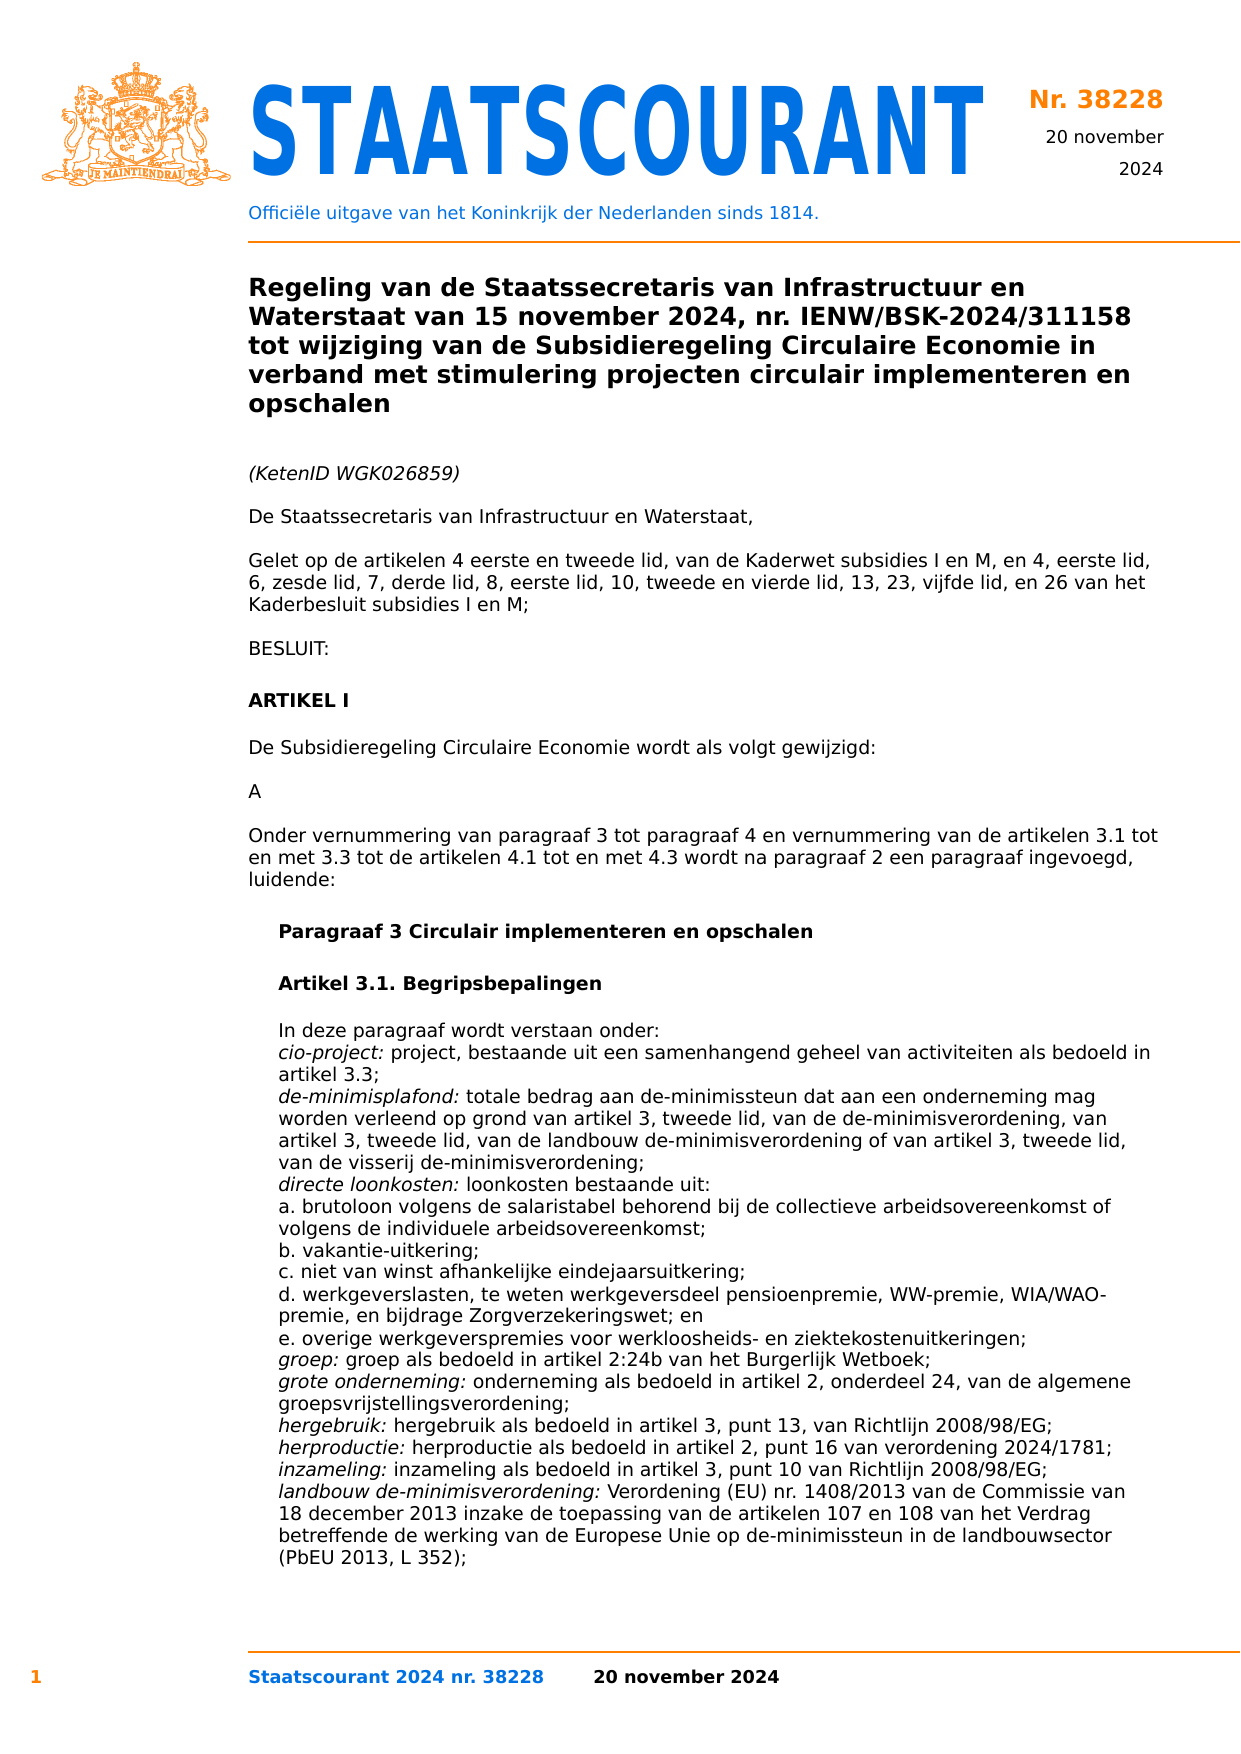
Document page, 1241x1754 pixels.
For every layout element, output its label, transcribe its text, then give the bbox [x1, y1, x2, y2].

table_cell Officiële uitgave van het Koninkrijk der Nederlanden sinds 1814. [248, 203, 1240, 241]
table_cell 20 november [998, 121, 1240, 153]
text herproductie: herproductie als bedoeld in artikel 2, punt 16 van verordening 2024/1781; [278, 1437, 1163, 1459]
text de-minimisplafond: totale bedrag aan de-minimissteun dat aan een onderneming mag worden verleend op grond van artikel 3, tweede lid, van de de-minimisverordening, van artikel 3, tweede lid, van de landbouw de-minimisverordening of van artikel 3, tweede lid, van de visserij de-minimisverordening; [278, 1086, 1163, 1173]
subtitle ARTIKEL I [248, 690, 1163, 712]
text In deze paragraaf wordt verstaan onder: [278, 1020, 1163, 1042]
text a. brutoloon volgens de salaristabel behorend bij de collectieve arbeidsovereenkomst of volgens de individuele arbeidsovereenkomst; [278, 1196, 1163, 1239]
text hergebruik: hergebruik als bedoeld in artikel 3, punt 13, van Richtlijn 2008/98/EG; [278, 1415, 1163, 1437]
table_header [25, 62, 248, 241]
text Onder vernummering van paragraaf 3 tot paragraaf 4 en vernummering van de artikelen 3.1 tot en met 3.3 tot de artikelen 4.1 tot en met 4.3 wordt na paragraaf 2 een paragraaf ingevoegd, luidende: [248, 825, 1163, 891]
subtitle Regeling van de Staatssecretaris van Infrastructuur en Waterstaat van 15 november 2024, nr. IENW/BSK-2024/311158 tot wijziging van de Subsidieregeling Circulaire Economie in verband met stimulering projecten circulair implementeren en opschalen [248, 273, 1163, 419]
table_header STAATSCOURANT [248, 62, 998, 203]
text cio-project: project, bestaande uit een samenhangend geheel van activiteiten als bedoeld in artikel 3.3; [278, 1042, 1163, 1086]
text c. niet van winst afhankelijke eindejaarsuitkering; [278, 1261, 1163, 1283]
text directe loonkosten: loonkosten bestaande uit: [278, 1173, 1163, 1196]
text landbouw de-minimisverordening: Verordening (EU) nr. 1408/2013 van de Commissie van 18 december 2013 inzake de toepassing van de artikelen 107 en 108 van het Verdrag betreffende de werking van de Europese Unie op de-minimissteun in de landbouwsector (PbEU 2013, L 352); [278, 1481, 1163, 1569]
text De Subsidieregeling Circulaire Economie wordt als volgt gewijzigd: [248, 737, 1163, 759]
picture [41, 62, 231, 186]
text De Staatssecretaris van Infrastructuur en Waterstaat, [248, 506, 1163, 528]
subtitle Artikel 3.1. Begripsbepalingen [278, 973, 1163, 995]
text e. overige werkgeverspremies voor werkloosheids- en ziektekostenuitkeringen; [278, 1327, 1163, 1349]
text inzameling: inzameling als bedoeld in artikel 3, punt 10 van Richtlijn 2008/98/EG; [278, 1459, 1163, 1481]
table_header Nr. 38228 [998, 62, 1240, 121]
text b. vakantie-uitkering; [278, 1239, 1163, 1261]
text grote onderneming: onderneming als bedoeld in artikel 2, onderdeel 24, van de algemene groepsvrijstellingsverordening; [278, 1371, 1163, 1415]
table_cell 2024 [998, 153, 1240, 203]
text groep: groep als bedoeld in artikel 2:24b van het Burgerlijk Wetboek; [278, 1349, 1163, 1371]
text A [248, 781, 1163, 803]
text BESLUIT: [248, 638, 1163, 660]
text (KetenID WGK026859) [248, 463, 1163, 484]
text Gelet op de artikelen 4 eerste en tweede lid, van de Kaderwet subsidies I en M, en 4, eerste lid, 6, zesde lid, 7, derde lid, 8, eerste lid, 10, tweede en vierde lid, 13, 23, vijfde lid, en 26 van het Kaderbesluit subsidies I en M; [248, 550, 1163, 616]
text d. werkgeverslasten, te weten werkgeversdeel pensioenpremie, WW-premie, WIA/WAO-premie, en bijdrage Zorgverzekeringswet; en [278, 1283, 1163, 1327]
subtitle Paragraaf 3 Circulair implementeren en opschalen [278, 921, 1163, 943]
